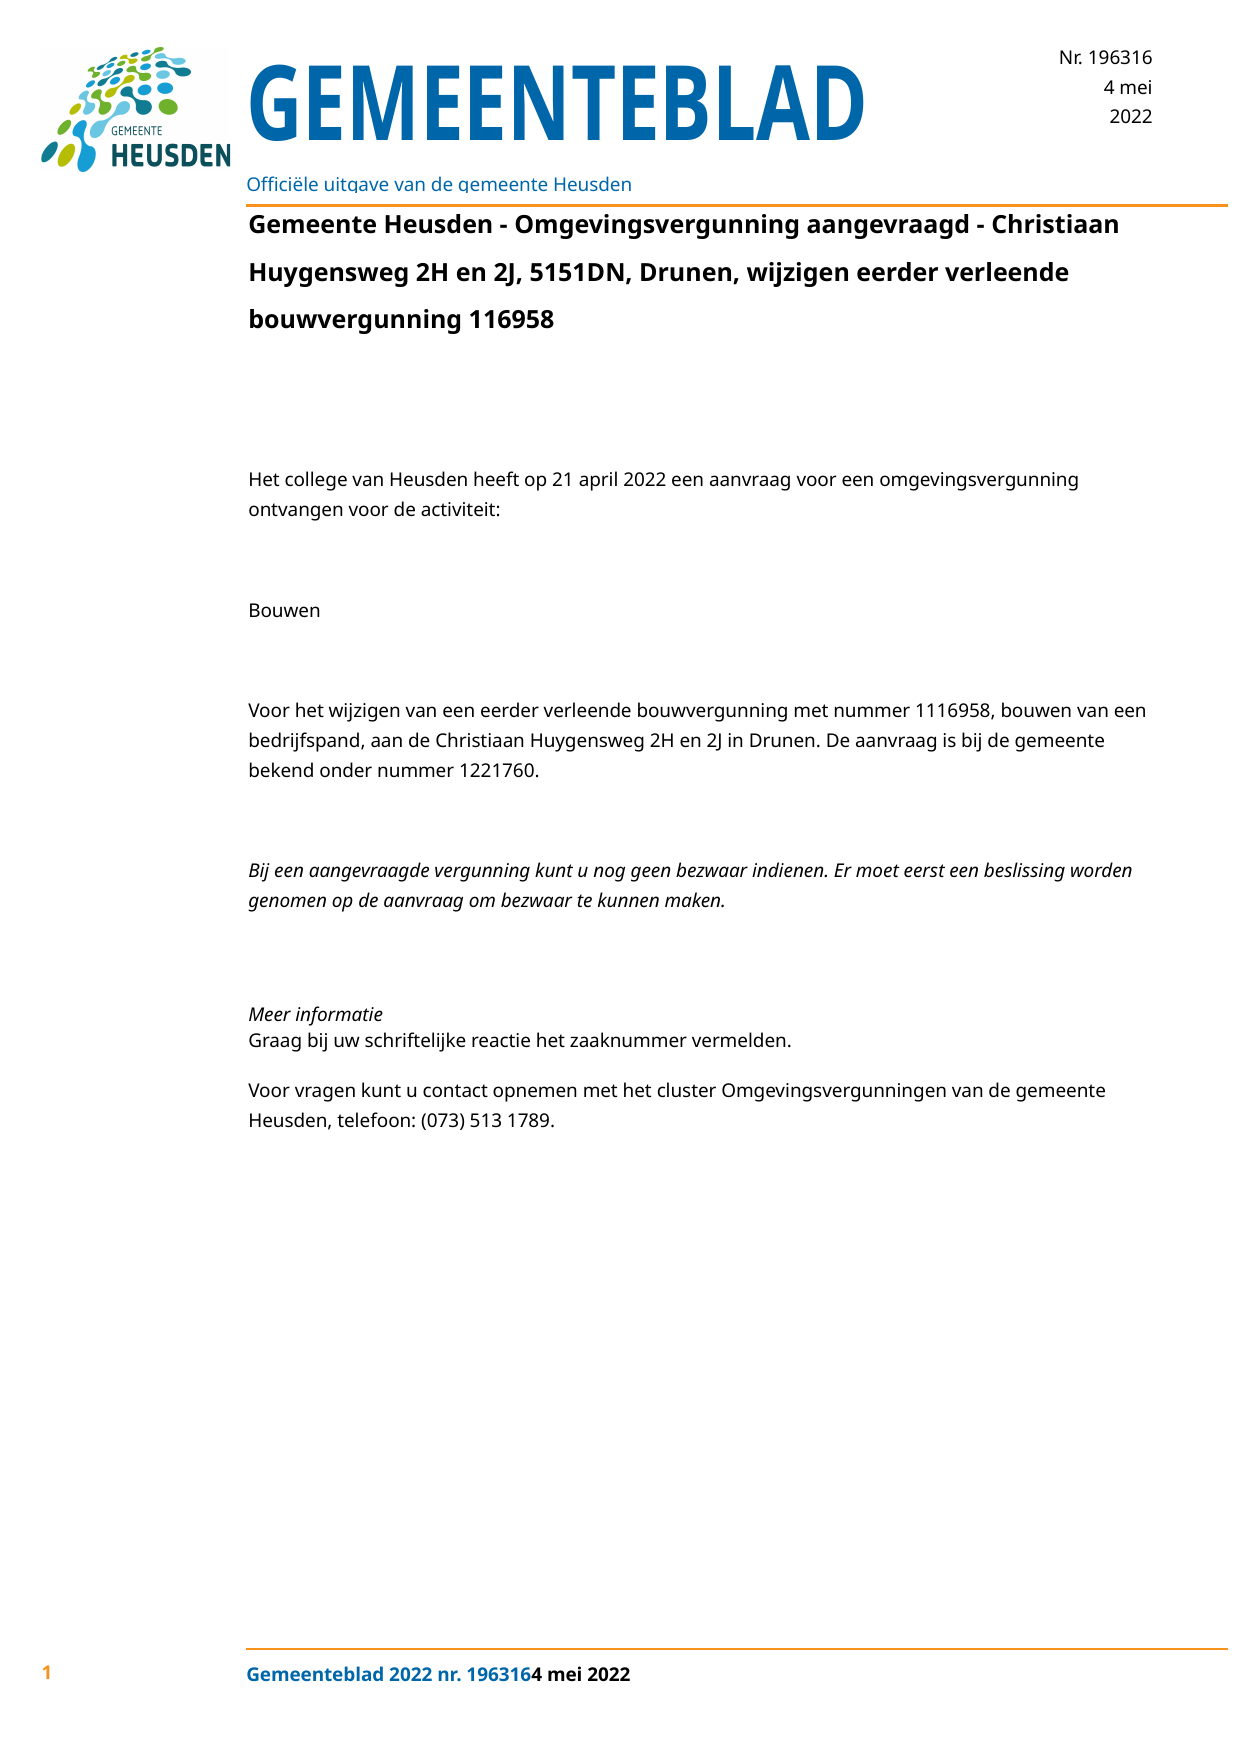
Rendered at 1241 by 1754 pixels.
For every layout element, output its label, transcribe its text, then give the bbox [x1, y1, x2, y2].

text Graag bij uw schriftelijke reactie het zaaknummer vermelden. [248, 1027, 1152, 1053]
picture [41, 47, 231, 172]
text Gemeente Heusden - Omgevingsvergunning aangevraagd - Christiaan Huygensweg 2H en 2J, 5151DN, Drunen, wijzigen eerder verleende bouwvergunning 116958 [248, 207, 1152, 336]
text Bouwen [248, 597, 1152, 622]
text Voor het wijzigen van een eerder verleende bouwvergunning met nummer 1116958, bouwen van een bedrijfspand, aan de Christiaan Huygensweg 2H en 2J in Drunen. De aanvraag is bij de gemeente bekend onder nummer 1221760. [248, 698, 1152, 782]
text Bij een aangevraagde vergunning kunt u nog geen bezwaar indienen. Er moet eerst een beslissing worden genomen op de aanvraag om bezwaar te kunnen maken. [248, 858, 1152, 913]
text Het college van Heusden heeft op 21 april 2022 een aanvraag voor een omgevingsvergunning ontvangen voor de activiteit: [248, 466, 1152, 522]
text Meer informatie [248, 1002, 1152, 1027]
text Voor vragen kunt u contact opnemen met het cluster Omgevingsvergunningen van de gemeente Heusden, telefoon: (073) 513 1789. [248, 1078, 1152, 1133]
